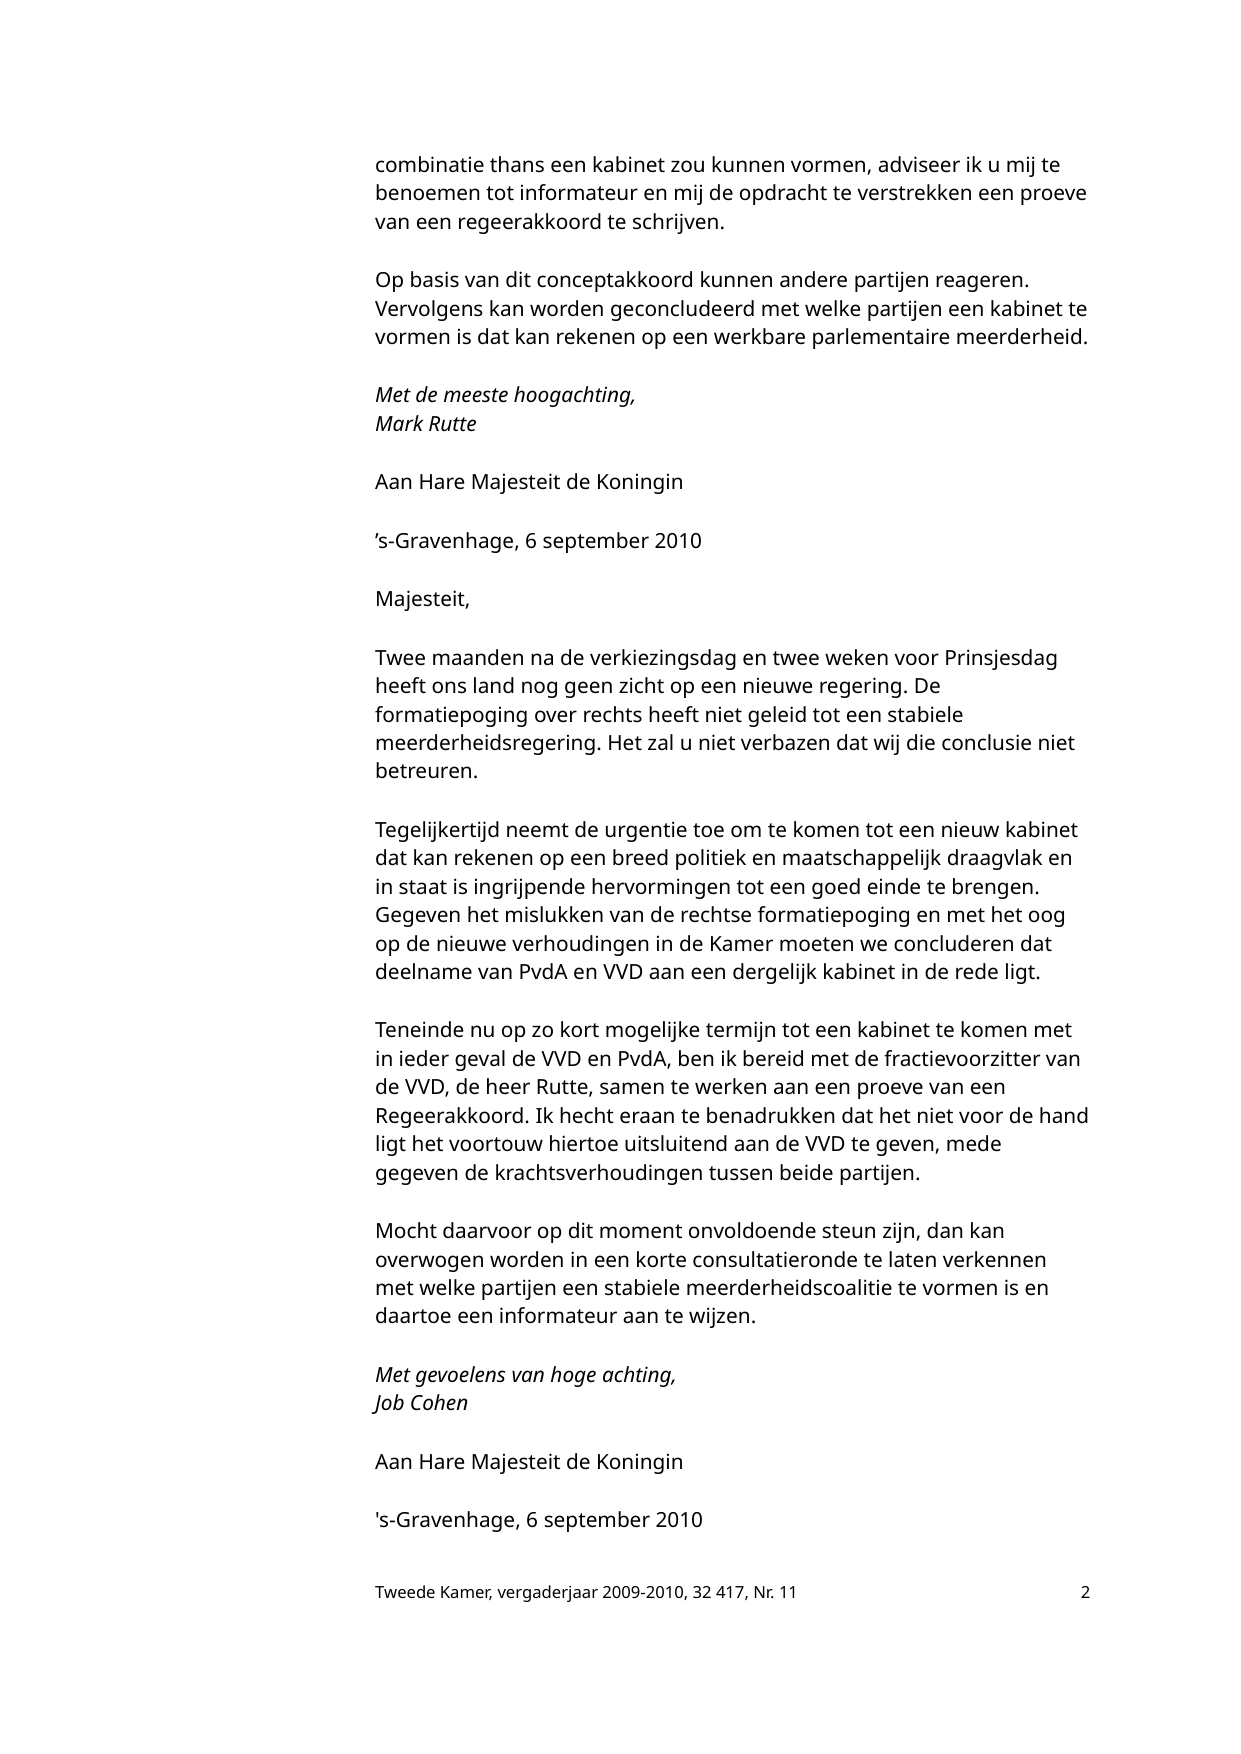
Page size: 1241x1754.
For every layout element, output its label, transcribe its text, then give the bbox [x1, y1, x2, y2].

text Aan Hare Majesteit de Koningin [375, 467, 1090, 496]
text ’s-Gravenhage, 6 september 2010 [375, 526, 1090, 554]
text Op basis van dit conceptakkoord kunnen andere partijen reageren. Vervolgens kan worden geconcludeerd met welke partijen een kabinet te vormen is dat kan rekenen op een werkbare parlementaire meerderheid. [375, 265, 1090, 351]
text Met de meeste hoogachting, [375, 381, 1090, 409]
text Tegelijkertijd neemt de urgentie toe om te komen tot een nieuw kabinet dat kan rekenen op een breed politiek en maatschappelijk draagvlak en in staat is ingrijpende hervormingen tot een goed einde te brengen. Gegeven het mislukken van de rechtse formatiepoging en met het oog op de nieuwe verhoudingen in de Kamer moeten we concluderen dat deelname van PvdA en VVD aan een dergelijk kabinet in de rede ligt. [375, 815, 1090, 986]
text Twee maanden na de verkiezingsdag en twee weken voor Prinsjesdag heeft ons land nog geen zicht op een nieuwe regering. De formatiepoging over rechts heeft niet geleid tot een stabiele meerderheidsregering. Het zal u niet verbazen dat wij die conclusie niet betreuren. [375, 643, 1090, 785]
text Teneinde nu op zo kort mogelijke termijn tot een kabinet te komen met in ieder geval de VVD en PvdA, ben ik bereid met de fractievoorzitter van de VVD, de heer Rutte, samen te werken aan een proeve van een Regeerakkoord. Ik hecht eraan te benadrukken dat het niet voor de hand ligt het voortouw hiertoe uitsluitend aan de VVD te geven, mede gegeven de krachtsverhoudingen tussen beide partijen. [375, 1016, 1090, 1186]
text Aan Hare Majesteit de Koningin [375, 1447, 1090, 1475]
text Mocht daarvoor op dit moment onvoldoende steun zijn, dan kan overwogen worden in een korte consultatieronde te laten verkennen met welke partijen een stabiele meerderheidscoalitie te vormen is en daartoe een informateur aan te wijzen. [375, 1216, 1090, 1330]
text Job Cohen [375, 1388, 1090, 1417]
text Majesteit, [375, 584, 1090, 613]
text Met gevoelens van hoge achting, [375, 1360, 1090, 1388]
text Mark Rutte [375, 409, 1090, 437]
text 's-Gravenhage, 6 september 2010 [375, 1505, 1090, 1534]
text combinatie thans een kabinet zou kunnen vormen, adviseer ik u mij te benoemen tot informateur en mij de opdracht te verstrekken een proeve van een regeerakkoord te schrijven. [375, 150, 1090, 235]
